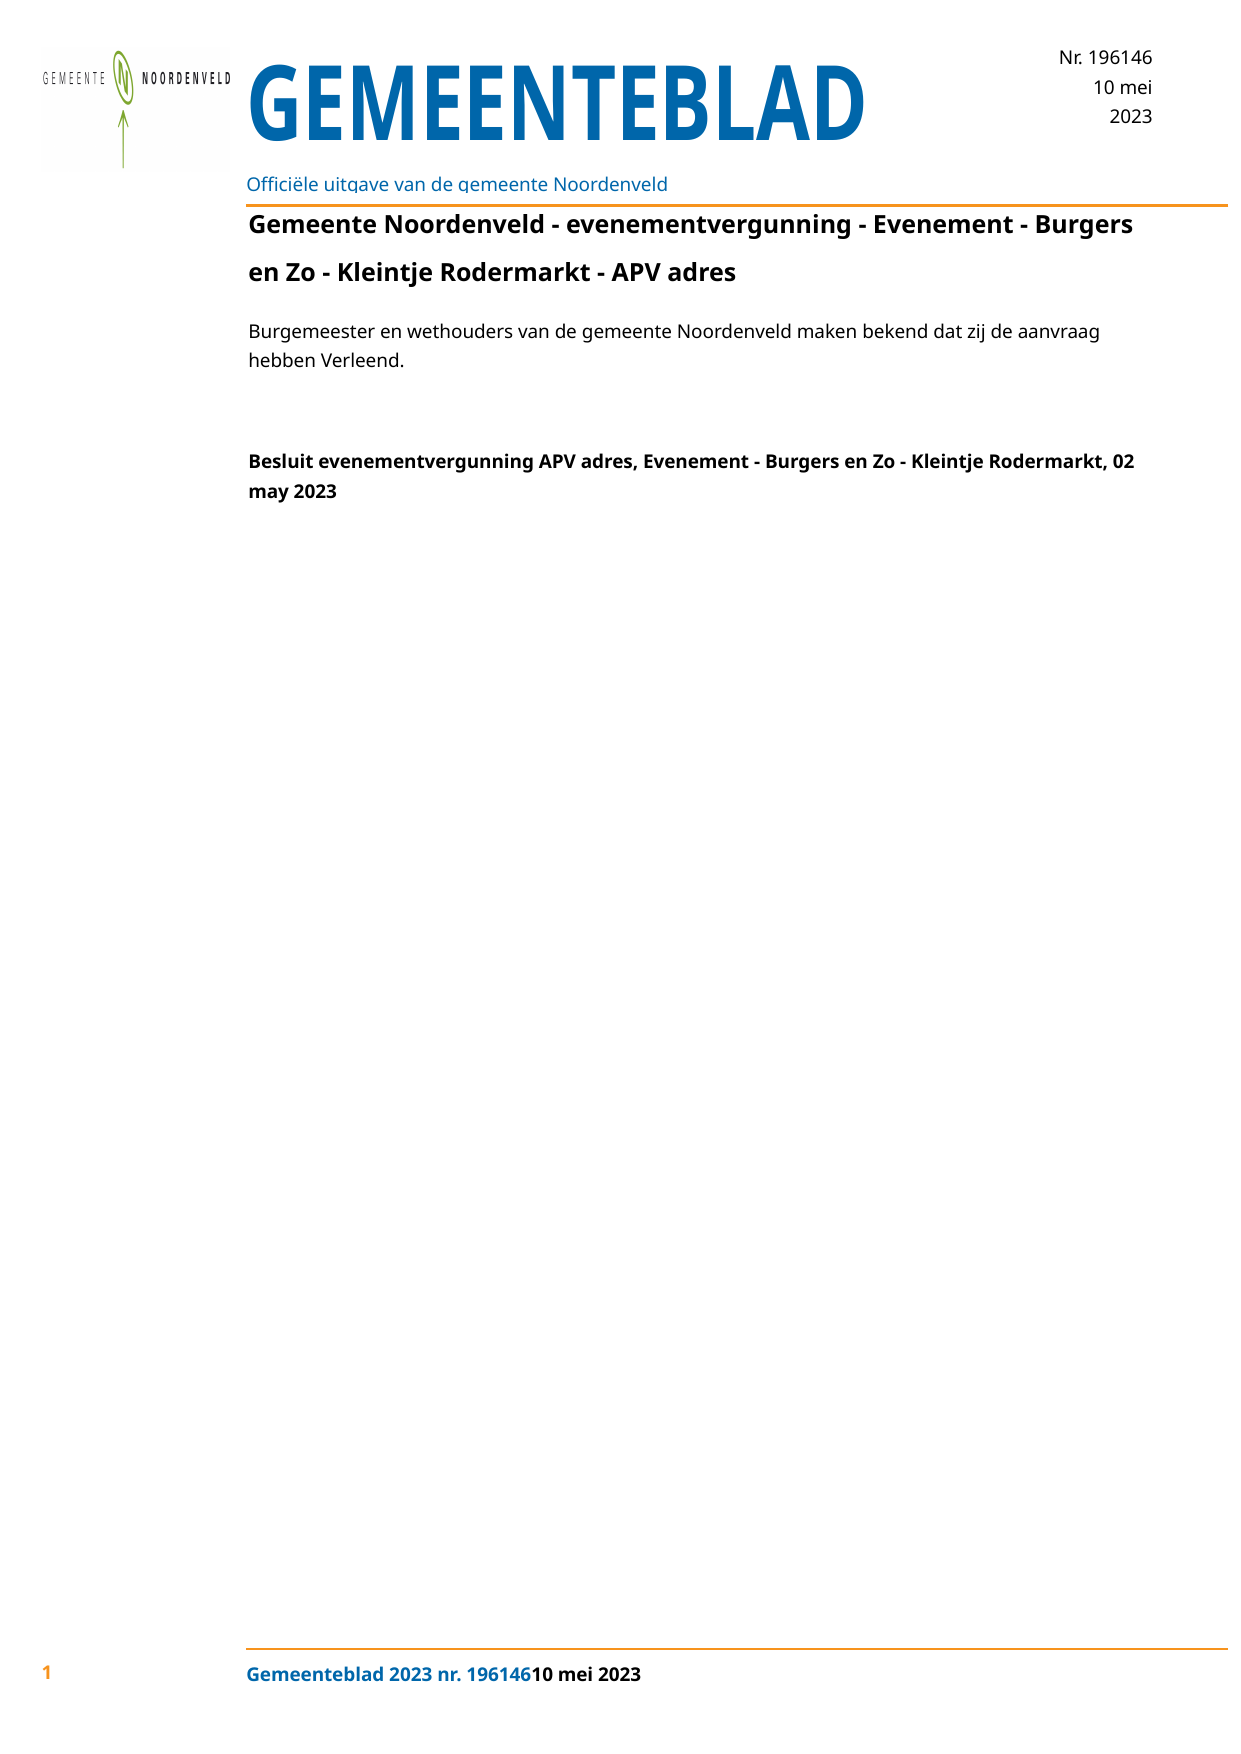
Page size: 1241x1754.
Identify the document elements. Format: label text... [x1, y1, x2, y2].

text Burgemeester en wethouders van de gemeente Noordenveld maken bekend dat zij de aanvraag hebben Verleend. [248, 318, 1152, 373]
text Besluit evenementvergunning APV adres, Evenement - Burgers en Zo - Kleintje Rodermarkt, 02 may 2023 [248, 448, 1152, 504]
text Gemeente Noordenveld - evenementvergunning - Evenement - Burgers en Zo - Kleintje Rodermarkt - APV adres [248, 207, 1152, 288]
picture [41, 47, 231, 172]
